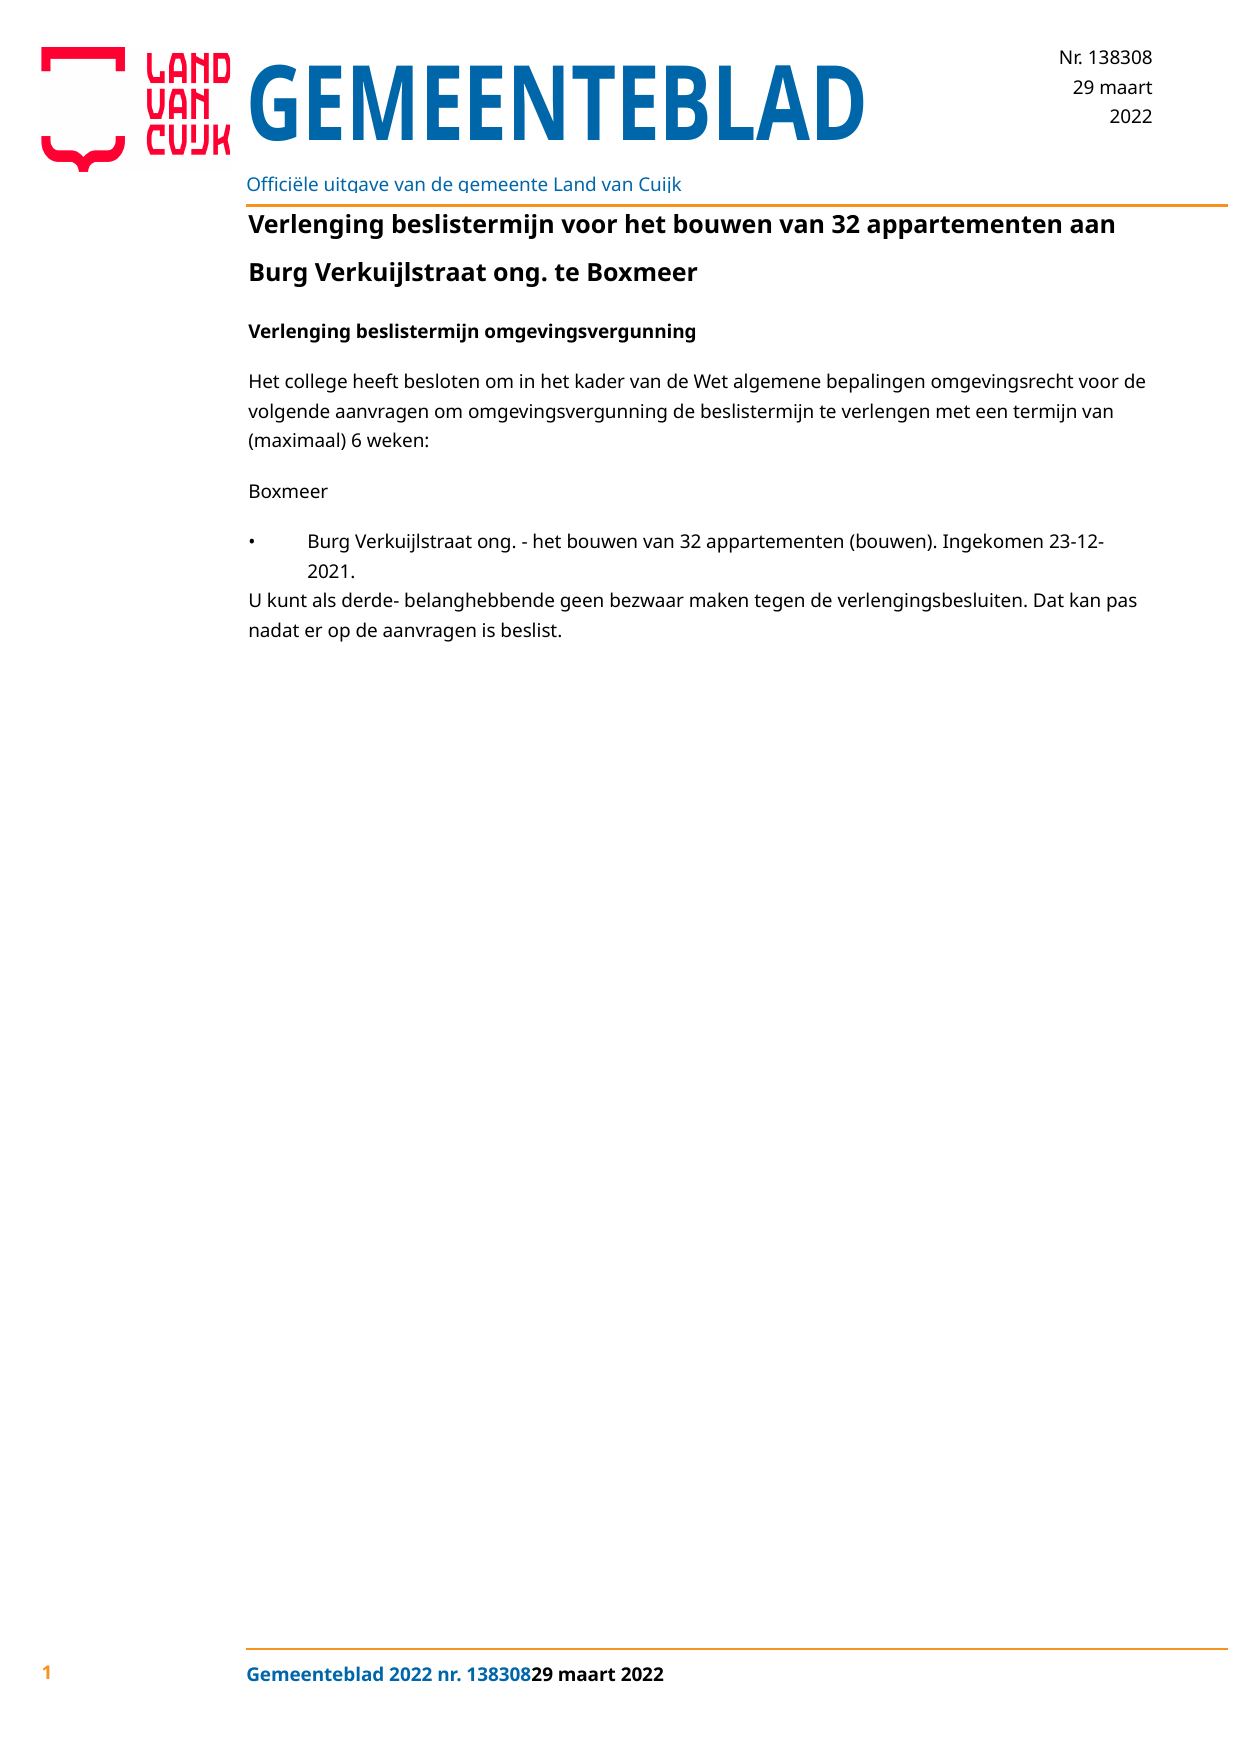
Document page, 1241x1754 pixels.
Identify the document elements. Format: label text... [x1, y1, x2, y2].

text U kunt als derde- belanghebbende geen bezwaar maken tegen de verlengingsbesluiten. Dat kan pas nadat er op de aanvragen is beslist. [248, 587, 1152, 643]
list Burg Verkuijlstraat ong. - het bouwen van 32 appartementen (bouwen). Ingekomen 23-12-2021. [248, 528, 1152, 584]
text Het college heeft besloten om in het kader van de Wet algemene bepalingen omgevingsrecht voor de volgende aanvragen om omgevingsvergunning de beslistermijn te verlengen met een termijn van (maximaal) 6 weken: [248, 368, 1152, 453]
text Boxmeer [248, 478, 1152, 504]
text Verlenging beslistermijn omgevingsvergunning [248, 318, 1152, 344]
text Verlenging beslistermijn voor het bouwen van 32 appartementen aan Burg Verkuijlstraat ong. te Boxmeer [248, 207, 1152, 288]
picture [41, 47, 231, 172]
